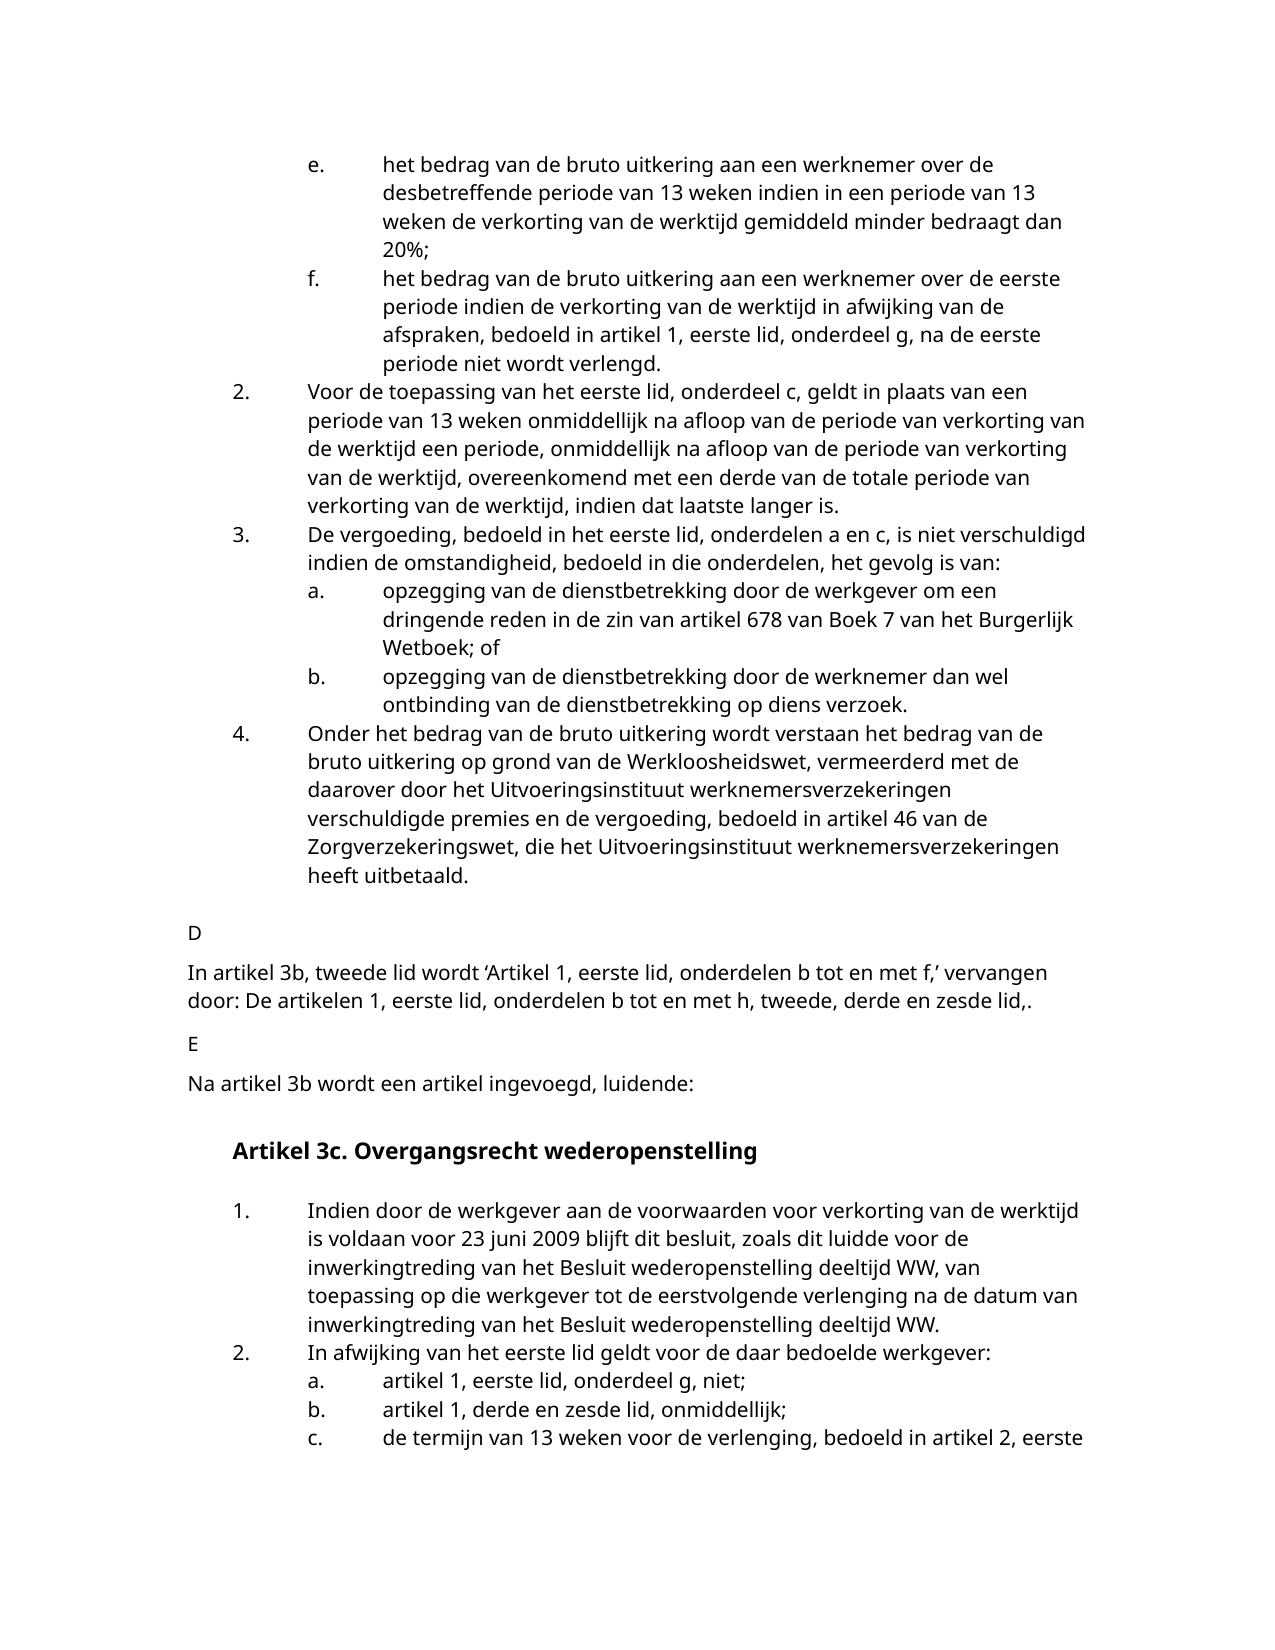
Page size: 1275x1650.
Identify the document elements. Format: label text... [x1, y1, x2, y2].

list het bedrag van de bruto uitkering aan een werknemer over de desbetreffende periode van 13 weken indien in een periode van 13 weken de verkorting van de werktijd gemiddeld minder bedraagt dan 20%; [307, 150, 1087, 264]
list Indien door de werkgever aan de voorwaarden voor verkorting van de werktijd is voldaan voor 23 juni 2009 blijft dit besluit, zoals dit luidde voor de inwerkingtreding van het Besluit wederopenstelling deeltijd WW, van toepassing op die werkgever tot de eerstvolgende verlenging na de datum van inwerkingtreding van het Besluit wederopenstelling deeltijd WW. [232, 1196, 1087, 1338]
list De vergoeding, bedoeld in het eerste lid, onderdelen a en c, is niet verschuldigd indien de omstandigheid, bedoeld in die onderdelen, het gevolg is van: [232, 520, 1087, 577]
list Voor de toepassing van het eerste lid, onderdeel c, geldt in plaats van een periode van 13 weken onmiddellijk na afloop van de periode van verkorting van de werktijd een periode, onmiddellijk na afloop van de periode van verkorting van de werktijd, overeenkomend met een derde van de totale periode van verkorting van de werktijd, indien dat laatste langer is. [232, 377, 1087, 520]
text D [187, 919, 1087, 946]
text E [187, 1030, 1087, 1057]
list opzegging van de dienstbetrekking door de werkgever om een dringende reden in de zin van artikel 678 van Boek 7 van het Burgerlijk Wetboek; of [307, 577, 1087, 662]
list artikel 1, eerste lid, onderdeel g, niet; [307, 1367, 1087, 1395]
subtitle Artikel 3c. Overgangsrecht wederopenstelling [232, 1135, 1087, 1166]
list In afwijking van het eerste lid geldt voor de daar bedoelde werkgever: [232, 1338, 1087, 1367]
list Onder het bedrag van de bruto uitkering wordt verstaan het bedrag van de bruto uitkering op grond van de Werkloosheidswet, vermeerderd met de daarover door het Uitvoeringsinstituut werknemersverzekeringen verschuldigde premies en de vergoeding, bedoeld in artikel 46 van de Zorgverzekeringswet, die het Uitvoeringsinstituut werknemersverzekeringen heeft uitbetaald. [232, 719, 1087, 889]
list artikel 1, derde en zesde lid, onmiddellijk; [307, 1395, 1087, 1423]
list opzegging van de dienstbetrekking door de werknemer dan wel ontbinding van de dienstbetrekking op diens verzoek. [307, 662, 1087, 719]
text Na artikel 3b wordt een artikel ingevoegd, luidende: [187, 1069, 1087, 1097]
text In artikel 3b, tweede lid wordt ‘Artikel 1, eerste lid, onderdelen b tot en met f,’ vervangen door: De artikelen 1, eerste lid, onderdelen b tot en met h, tweede, derde en zesde lid,. [187, 958, 1087, 1015]
list het bedrag van de bruto uitkering aan een werknemer over de eerste periode indien de verkorting van de werktijd in afwijking van de afspraken, bedoeld in artikel 1, eerste lid, onderdeel g, na de eerste periode niet wordt verlengd. [307, 264, 1087, 377]
list de termijn van 13 weken voor de verlenging, bedoeld in artikel 2, eerste [307, 1423, 1087, 1452]
